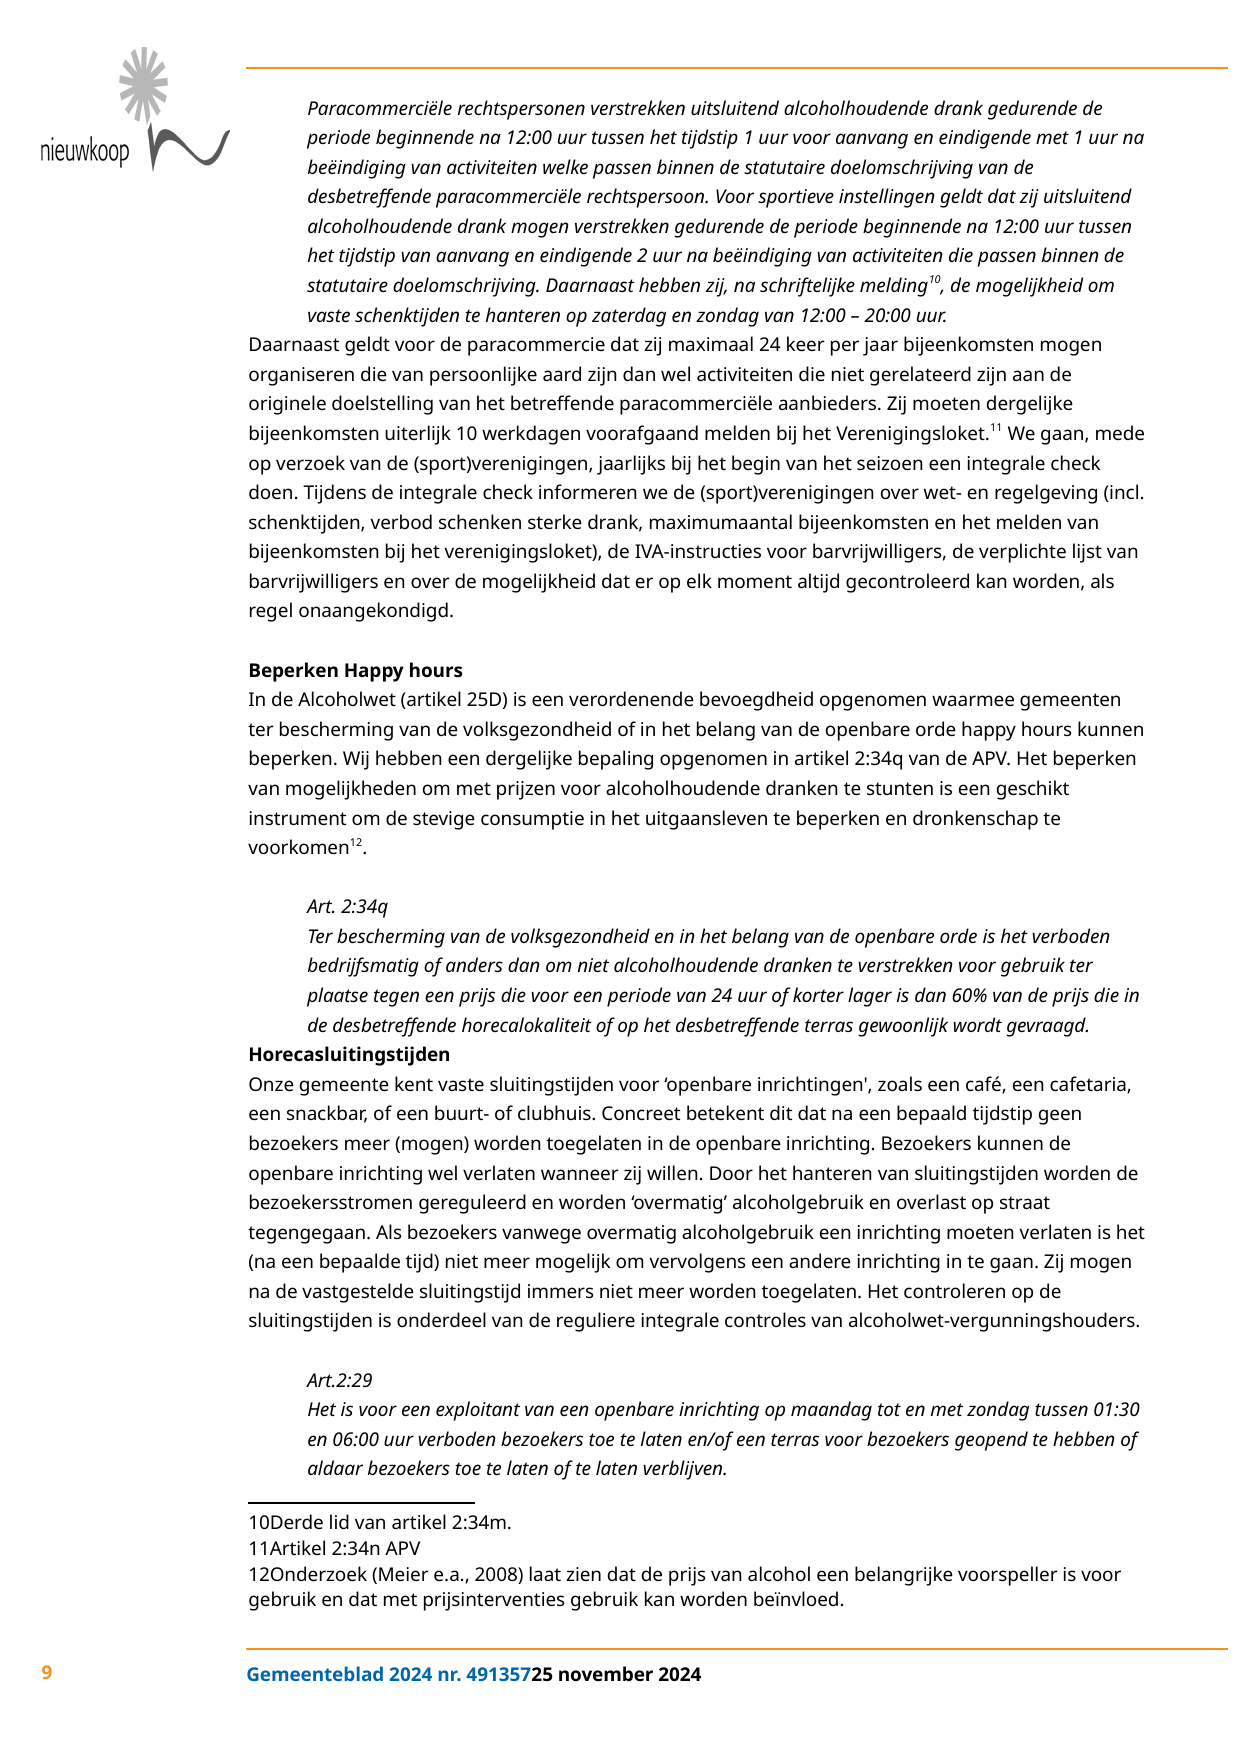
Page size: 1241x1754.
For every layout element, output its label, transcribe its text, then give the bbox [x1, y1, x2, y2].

text Onze gemeente kent vaste sluitingstijden voor ‘openbare inrichtingen', zoals een café, een cafetaria, een snackbar, of een buurt- of clubhuis. Concreet betekent dit dat na een bepaald tijdstip geen bezoekers meer (mogen) worden toegelaten in de openbare inrichting. Bezoekers kunnen de openbare inrichting wel verlaten wanneer zij willen. Door het hanteren van sluitingstijden worden de bezoekersstromen gereguleerd en worden ‘overmatig’ alcoholgebruik en overlast op straat tegengegaan. Als bezoekers vanwege overmatig alcoholgebruik een inrichting moeten verlaten is het (na een bepaalde tijd) niet meer mogelijk om vervolgens een andere inrichting in te gaan. Zij mogen na de vastgestelde sluitingstijd immers niet meer worden toegelaten. Het controleren op de sluitingstijden is onderdeel van de reguliere integrale controles van alcoholwet-vergunningshouders. [248, 1071, 1152, 1333]
text Daarnaast geldt voor de paracommercie dat zij maximaal 24 keer per jaar bijeenkomsten mogen organiseren die van persoonlijke aard zijn dan wel activiteiten die niet gerelateerd zijn aan de originele doelstelling van het betreffende paracommerciële aanbieders. Zij moeten dergelijke bijeenkomsten uiterlijk 10 werkdagen voorafgaand melden bij het Verenigingsloket. We gaan, mede op verzoek van de (sport)verenigingen, jaarlijks bij het begin van het seizoen een integrale check doen. Tijdens de integrale check informeren we de (sport)verenigingen over wet- en regelgeving (incl. schenktijden, verbod schenken sterke drank, maximumaantal bijeenkomsten en het melden van bijeenkomsten bij het verenigingsloket), de IVA-instructies voor barvrijwilligers, de verplichte lijst van barvrijwilligers en over de mogelijkheid dat er op elk moment altijd gecontroleerd kan worden, als regel onaangekondigd. [248, 331, 1152, 623]
list Derde lid van artikel 2:34m. [248, 1509, 1152, 1535]
list Ter bescherming van de volksgezondheid en in het belang van de openbare orde is het verboden bedrijfsmatig of anders dan om niet alcoholhoudende dranken te verstrekken voor gebruik ter plaatse tegen een prijs die voor een periode van 24 uur of korter lager is dan 60% van de prijs die in de desbetreffende horecalokaliteit of op het desbetreffende terras gewoonlijk wordt gevraagd. [248, 923, 1152, 1038]
text Artikel 2:34n APV [248, 1535, 1152, 1561]
text Horecasluitingstijden [248, 1041, 1152, 1067]
picture [41, 47, 231, 172]
list Art. 2:34q [248, 893, 1152, 919]
list Paracommerciële rechtspersonen verstrekken uitsluitend alcoholhoudende drank gedurende de periode beginnende na 12:00 uur tussen het tijdstip 1 uur voor aanvang en eindigende met 1 uur na beëindiging van activiteiten welke passen binnen de statutaire doelomschrijving van de desbetreffende paracommerciële rechtspersoon. Voor sportieve instellingen geldt dat zij uitsluitend alcoholhoudende drank mogen verstrekken gedurende de periode beginnende na 12:00 uur tussen het tijdstip van aanvang en eindigende 2 uur na beëindiging van activiteiten die passen binnen de statutaire doelomschrijving. Daarnaast hebben zij, na schriftelijke melding, de mogelijkheid om vaste schenktijden te hanteren op zaterdag en zondag van 12:00 – 20:00 uur. [248, 95, 1152, 328]
text Beperken Happy hours [248, 657, 1152, 683]
list Art.2:29 [248, 1367, 1152, 1393]
text Onderzoek (Meier e.a., 2008) laat zien dat de prijs van alcohol een belangrijke voorspeller is voor gebruik en dat met prijsinterventies gebruik kan worden beïnvloed. [248, 1561, 1152, 1612]
text In de Alcoholwet (artikel 25D) is een verordenende bevoegdheid opgenomen waarmee gemeenten ter bescherming van de volksgezondheid of in het belang van de openbare orde happy hours kunnen beperken. Wij hebben een dergelijke bepaling opgenomen in artikel 2:34q van de APV. Het beperken van mogelijkheden om met prijzen voor alcoholhoudende dranken te stunten is een geschikt instrument om de stevige consumptie in het uitgaansleven te beperken en dronkenschap te voorkomen. [248, 686, 1152, 860]
list Het is voor een exploitant van een openbare inrichting op maandag tot en met zondag tussen 01:30 en 06:00 uur verboden bezoekers toe te laten en/of een terras voor bezoekers geopend te hebben of aldaar bezoekers toe te laten of te laten verblijven. [248, 1396, 1152, 1481]
